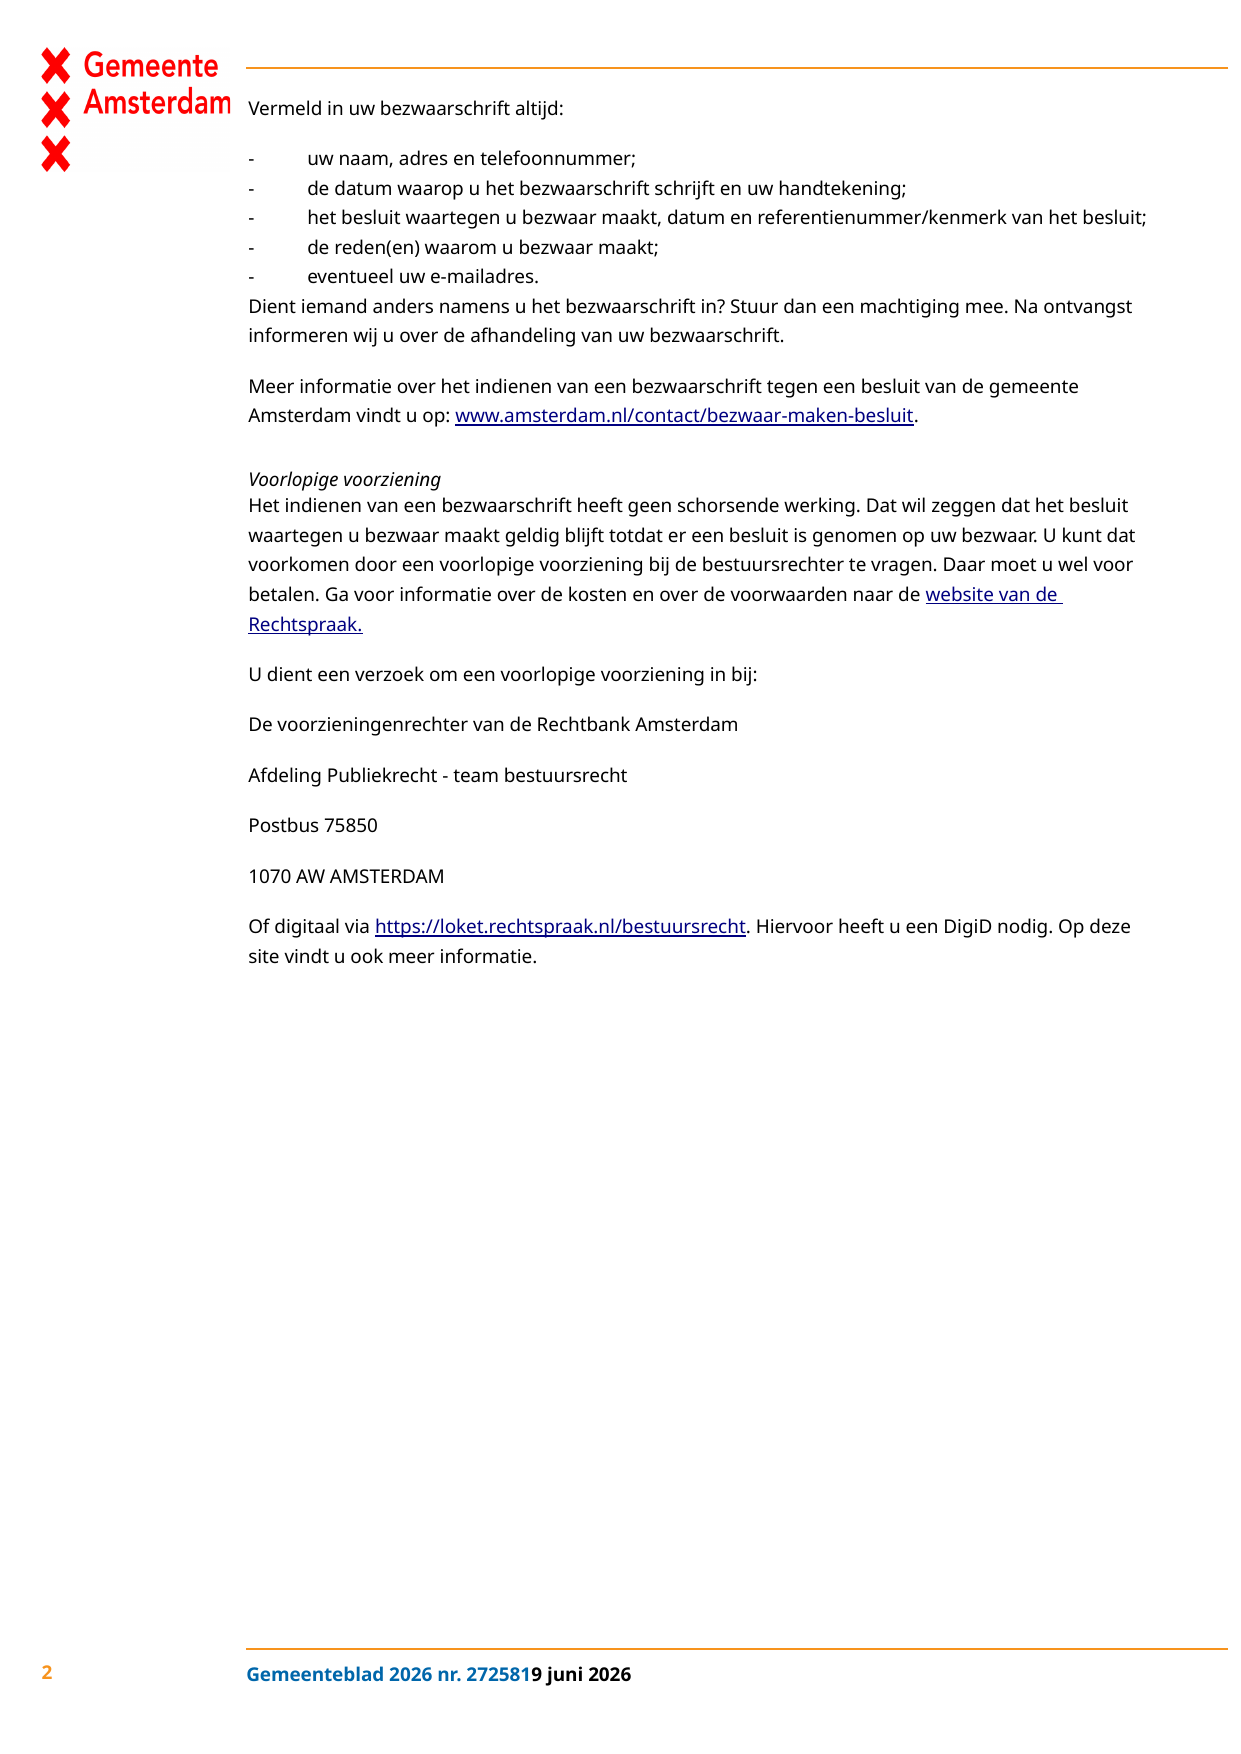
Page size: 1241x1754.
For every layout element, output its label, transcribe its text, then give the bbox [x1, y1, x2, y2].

text 1070 AW AMSTERDAM [248, 863, 1152, 888]
list uw naam, adres en telefoonnummer; [248, 145, 1152, 171]
text Dient iemand anders namens u het bezwaarschrift in? Stuur dan een machtiging mee. Na ontvangst informeren wij u over de afhandeling van uw bezwaarschrift. [248, 293, 1152, 348]
list de datum waarop u het bezwaarschrift schrijft en uw handtekening; [248, 175, 1152, 201]
list eventueel uw e-mailadres. [248, 263, 1152, 289]
text Het indienen van een bezwaarschrift heeft geen schorsende werking. Dat wil zeggen dat het besluit waartegen u bezwaar maakt geldig blijft totdat er een besluit is genomen op uw bezwaar. U kunt dat voorkomen door een voorlopige voorziening bij de bestuursrechter te vragen. Daar moet u wel voor betalen. Ga voor informatie over de kosten en over de voorwaarden naar de website van de Rechtspraak. [248, 492, 1152, 636]
text Vermeld in uw bezwaarschrift altijd: [248, 95, 1152, 121]
list het besluit waartegen u bezwaar maakt, datum en referentienummer/kenmerk van het besluit; [248, 204, 1152, 230]
list de reden(en) waarom u bezwaar maakt; [248, 234, 1152, 260]
text Afdeling Publiekrecht - team bestuursrecht [248, 762, 1152, 788]
text Meer informatie over het indienen van een bezwaarschrift tegen een besluit van de gemeente Amsterdam vindt u op: www.amsterdam.nl/contact/bezwaar-maken-besluit. [248, 373, 1152, 428]
text Of digitaal via https://loket.rechtspraak.nl/bestuursrecht. Hiervoor heeft u een DigiD nodig. Op deze site vindt u ook meer informatie. [248, 913, 1152, 968]
text U dient een verzoek om een voorlopige voorziening in bij: [248, 661, 1152, 687]
text Postbus 75850 [248, 812, 1152, 838]
text De voorzieningenrechter van de Rechtbank Amsterdam [248, 712, 1152, 737]
picture [41, 47, 231, 172]
text Voorlopige voorziening [248, 467, 1152, 492]
